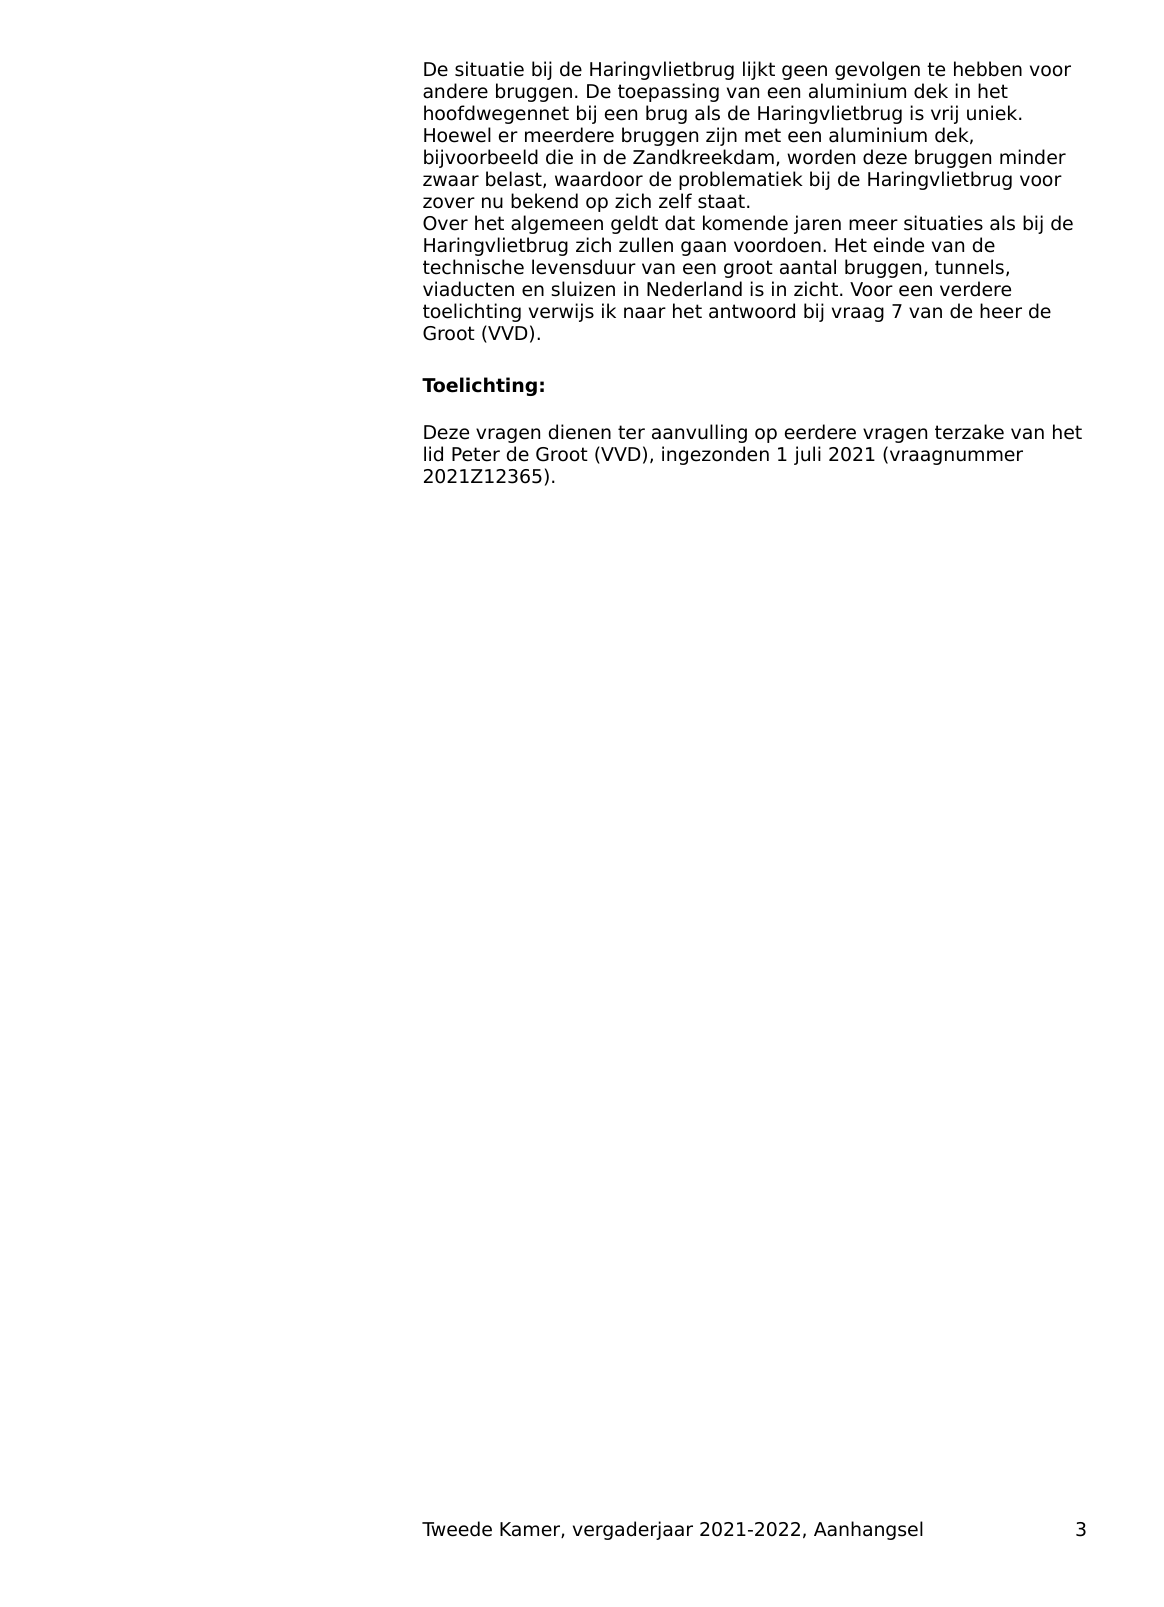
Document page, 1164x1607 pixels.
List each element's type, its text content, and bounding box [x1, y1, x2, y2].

text Deze vragen dienen ter aanvulling op eerdere vragen terzake van het lid Peter de Groot (VVD), ingezonden 1 juli 2021 (vraagnummer 2021Z12365). [422, 422, 1087, 488]
text Over het algemeen geldt dat komende jaren meer situaties als bij de Haringvlietbrug zich zullen gaan voordoen. Het einde van de technische levensduur van een groot aantal bruggen, tunnels, viaducten en sluizen in Nederland is in zicht. Voor een verdere toelichting verwijs ik naar het antwoord bij vraag 7 van de heer de Groot (VVD). [422, 213, 1087, 345]
subtitle Toelichting: [422, 375, 1087, 397]
text De situatie bij de Haringvlietbrug lijkt geen gevolgen te hebben voor andere bruggen. De toepassing van een aluminium dek in het hoofdwegennet bij een brug als de Haringvlietbrug is vrij uniek. Hoewel er meerdere bruggen zijn met een aluminium dek, bijvoorbeeld die in de Zandkreekdam, worden deze bruggen minder zwaar belast, waardoor de problematiek bij de Haringvlietbrug voor zover nu bekend op zich zelf staat. [422, 59, 1087, 213]
